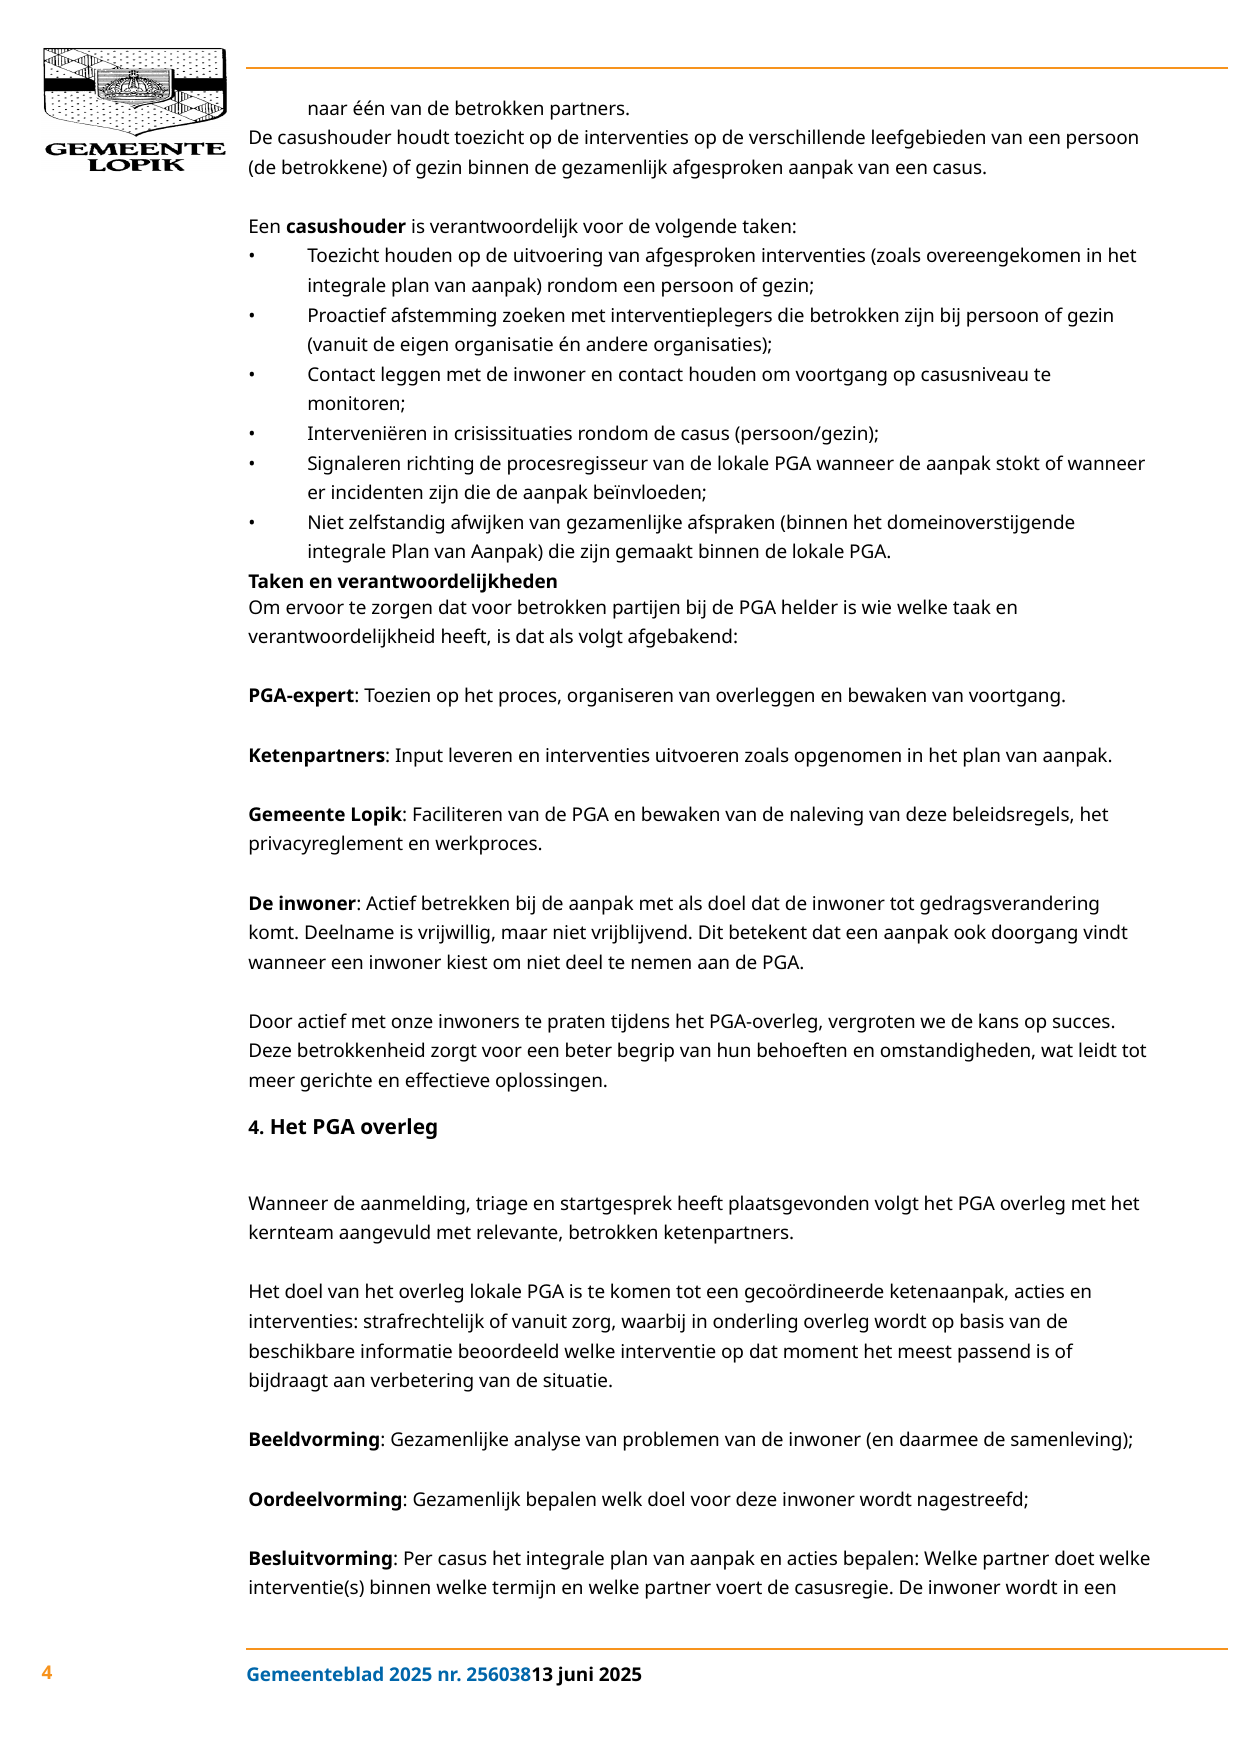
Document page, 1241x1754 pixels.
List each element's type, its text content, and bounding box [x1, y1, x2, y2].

picture [41, 47, 231, 172]
text PGA-expert: Toezien op het proces, organiseren van overleggen en bewaken van voortgang. [248, 683, 1152, 708]
text Ketenpartners: Input leveren en interventies uitvoeren zoals opgenomen in het plan van aanpak. [248, 742, 1152, 767]
text Oordeelvorming: Gezamenlijk bepalen welk doel voor deze inwoner wordt nagestreefd; [248, 1486, 1152, 1512]
list Interveniëren in crisissituaties rondom de casus (persoon/gezin); [248, 420, 1152, 446]
list naar één van de betrokken partners. [248, 95, 1152, 121]
list Contact leggen met de inwoner en contact houden om voortgang op casusniveau te monitoren; [248, 361, 1152, 416]
text Beeldvorming: Gezamenlijke analyse van problemen van de inwoner (en daarmee de samenleving); [248, 1427, 1152, 1452]
list Signaleren richting de procesregisseur van de lokale PGA wanneer de aanpak stokt of wanneer er incidenten zijn die de aanpak beïnvloeden; [248, 450, 1152, 505]
table_header Door actief met onze inwoners te praten tijdens het PGA-overleg, vergroten we de kans op succes. Deze betrokkenheid zorgt voor een beter begrip van hun behoeften en omstandigheden, wat leidt tot meer gerichte en effectieve oplossingen. [248, 1008, 1152, 1093]
text Een casushouder is verantwoordelijk voor de volgende taken: [248, 213, 1152, 239]
text Om ervoor te zorgen dat voor betrokken partijen bij de PGA helder is wie welke taak en verantwoordelijkheid heeft, is dat als volgt afgebakend: [248, 594, 1152, 649]
text 4. Het PGA overleg [248, 1112, 1152, 1141]
text Wanneer de aanmelding, triage en startgesprek heeft plaatsgevonden volgt het PGA overleg met het kernteam aangevuld met relevante, betrokken ketenpartners. [248, 1190, 1152, 1245]
text Gemeente Lopik: Faciliteren van de PGA en bewaken van de naleving van deze beleidsregels, het privacyreglement en werkproces. [248, 801, 1152, 856]
list Niet zelfstandig afwijken van gezamenlijke afspraken (binnen het domeinoverstijgende integrale Plan van Aanpak) die zijn gemaakt binnen de lokale PGA. [248, 509, 1152, 564]
text De inwoner: Actief betrekken bij de aanpak met als doel dat de inwoner tot gedragsverandering komt. Deelname is vrijwillig, maar niet vrijblijvend. Dit betekent dat een aanpak ook doorgang vindt wanneer een inwoner kiest om niet deel te nemen aan de PGA. [248, 890, 1152, 974]
text De casushouder houdt toezicht op de interventies op de verschillende leefgebieden van een persoon (de betrokkene) of gezin binnen de gezamenlijk afgesproken aanpak van een casus. [248, 124, 1152, 180]
list Proactief afstemming zoeken met interventieplegers die betrokken zijn bij persoon of gezin (vanuit de eigen organisatie én andere organisaties); [248, 302, 1152, 357]
list Toezicht houden op de uitvoering van afgesproken interventies (zoals overeengekomen in het integrale plan van aanpak) rondom een persoon of gezin; [248, 243, 1152, 298]
text Het doel van het overleg lokale PGA is te komen tot een gecoördineerde ketenaanpak, acties en interventies: strafrechtelijk of vanuit zorg, waarbij in onderling overleg wordt op basis van de beschikbare informatie beoordeeld welke interventie op dat moment het meest passend is of bijdraagt aan verbetering van de situatie. [248, 1279, 1152, 1393]
text Taken en verantwoordelijkheden [248, 568, 1152, 594]
text Besluitvorming: Per casus het integrale plan van aanpak en acties bepalen: Welke partner doet welke interventie(s) binnen welke termijn en welke partner voert de casusregie. De inwoner wordt in een [248, 1545, 1152, 1600]
